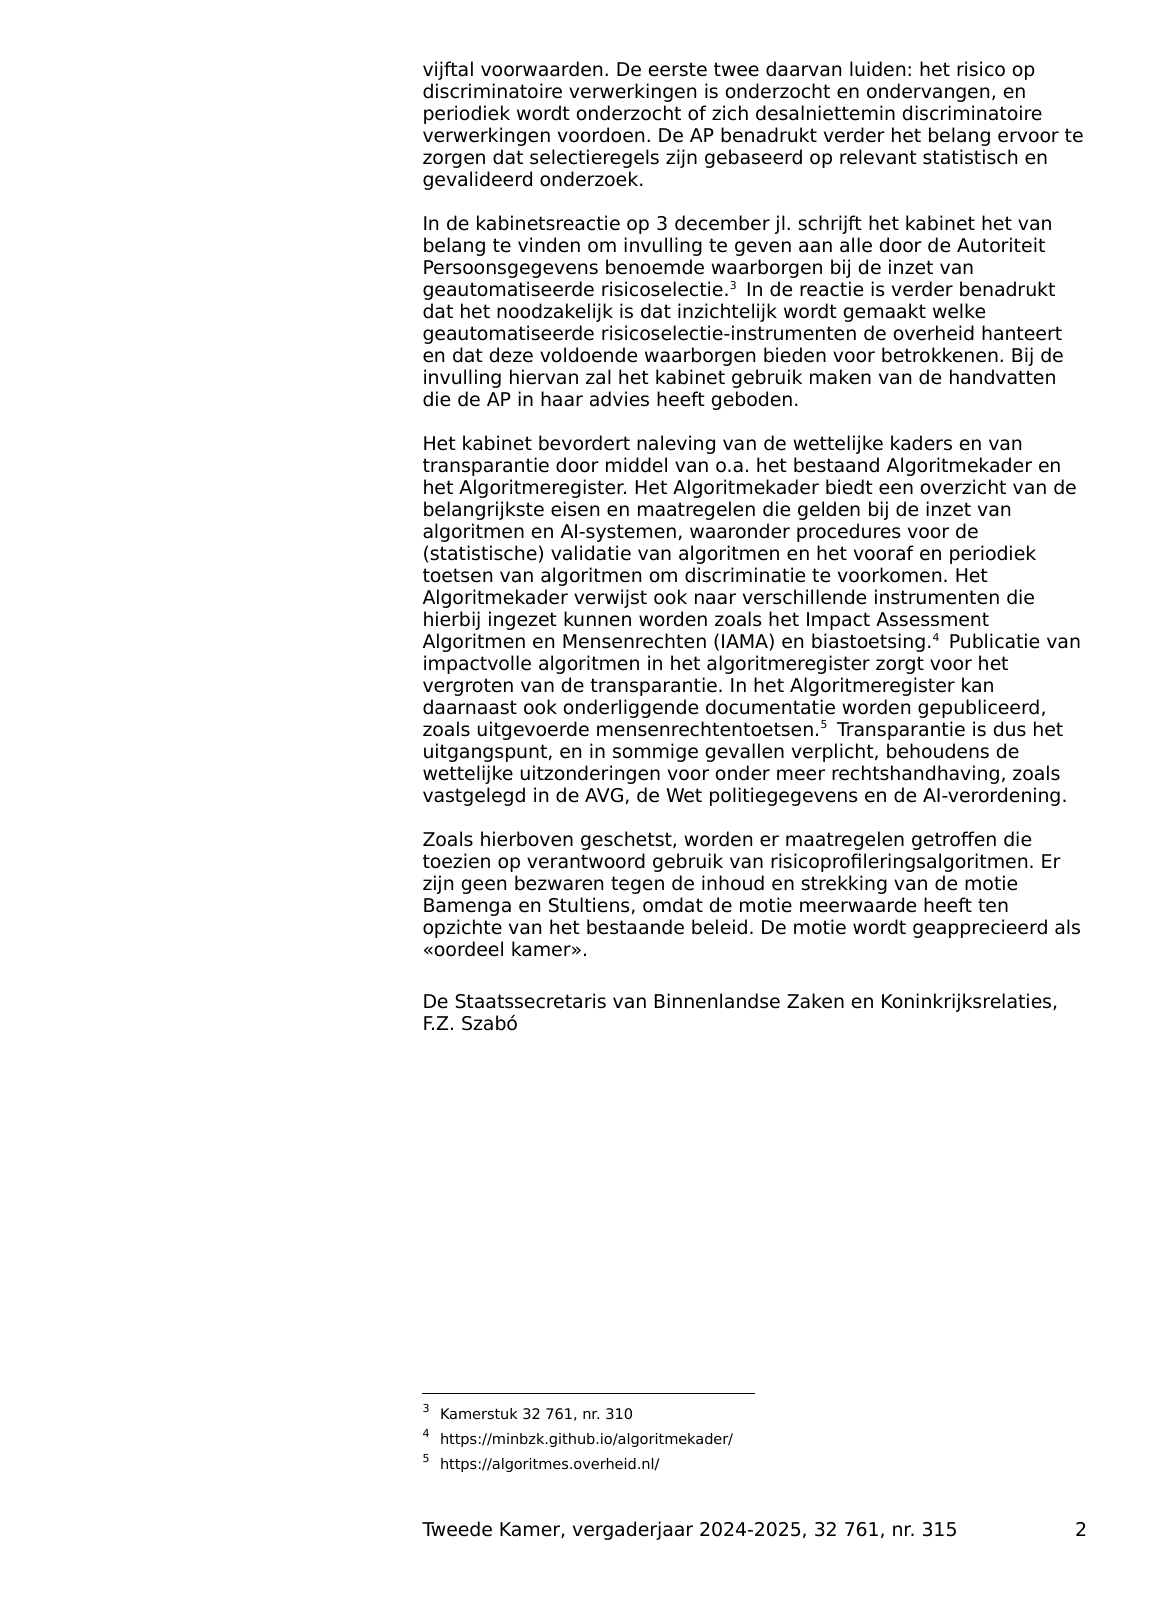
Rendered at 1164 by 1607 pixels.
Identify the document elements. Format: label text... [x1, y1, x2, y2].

text De Staatssecretaris van Binnenlandse Zaken en Koninkrijksrelaties, F.Z. Szabó [422, 991, 1087, 1035]
text Zoals hierboven geschetst, worden er maatregelen getroffen die toezien op verantwoord gebruik van risicoprofileringsalgoritmen. Er zijn geen bezwaren tegen de inhoud en strekking van de motie Bamenga en Stultiens, omdat de motie meerwaarde heeft ten opzichte van het bestaande beleid. De motie wordt geapprecieerd als «oordeel kamer». [422, 829, 1087, 961]
text Het kabinet bevordert naleving van de wettelijke kaders en van transparantie door middel van o.a. het bestaand Algoritmekader en het Algoritmeregister. Het Algoritmekader biedt een overzicht van de belangrijkste eisen en maatregelen die gelden bij de inzet van algoritmen en AI-systemen, waaronder procedures voor de (statistische) validatie van algoritmen en het vooraf en periodiek toetsen van algoritmen om discriminatie te voorkomen. Het Algoritmekader verwijst ook naar verschillende instrumenten die hierbij ingezet kunnen worden zoals het Impact Assessment Algoritmen en Mensenrechten (IAMA) en biastoetsing. Publicatie van impactvolle algoritmen in het algoritmeregister zorgt voor het vergroten van de transparantie. In het Algoritmeregister kan daarnaast ook onderliggende documentatie worden gepubliceerd, zoals uitgevoerde mensenrechtentoetsen. Transparantie is dus het uitgangspunt, en in sommige gevallen verplicht, behoudens de wettelijke uitzonderingen voor onder meer rechtshandhaving, zoals vastgelegd in de AVG, de Wet politiegegevens en de AI-verordening. [422, 433, 1087, 807]
text https://algoritmes.overheid.nl/ [422, 1452, 1087, 1474]
text vijftal voorwaarden. De eerste twee daarvan luiden: het risico op discriminatoire verwerkingen is onderzocht en ondervangen, en periodiek wordt onderzocht of zich desalniettemin discriminatoire verwerkingen voordoen. De AP benadrukt verder het belang ervoor te zorgen dat selectieregels zijn gebaseerd op relevant statistisch en gevalideerd onderzoek. [422, 59, 1087, 191]
text In de kabinetsreactie op 3 december jl. schrijft het kabinet het van belang te vinden om invulling te geven aan alle door de Autoriteit Persoonsgegevens benoemde waarborgen bij de inzet van geautomatiseerde risicoselectie. In de reactie is verder benadrukt dat het noodzakelijk is dat inzichtelijk wordt gemaakt welke geautomatiseerde risicoselectie-instrumenten de overheid hanteert en dat deze voldoende waarborgen bieden voor betrokkenen. Bij de invulling hiervan zal het kabinet gebruik maken van de handvatten die de AP in haar advies heeft geboden. [422, 213, 1087, 411]
text https://minbzk.github.io/algoritmekader/ [422, 1427, 1087, 1449]
text Kamerstuk 32 761, nr. 310 [422, 1402, 1087, 1424]
